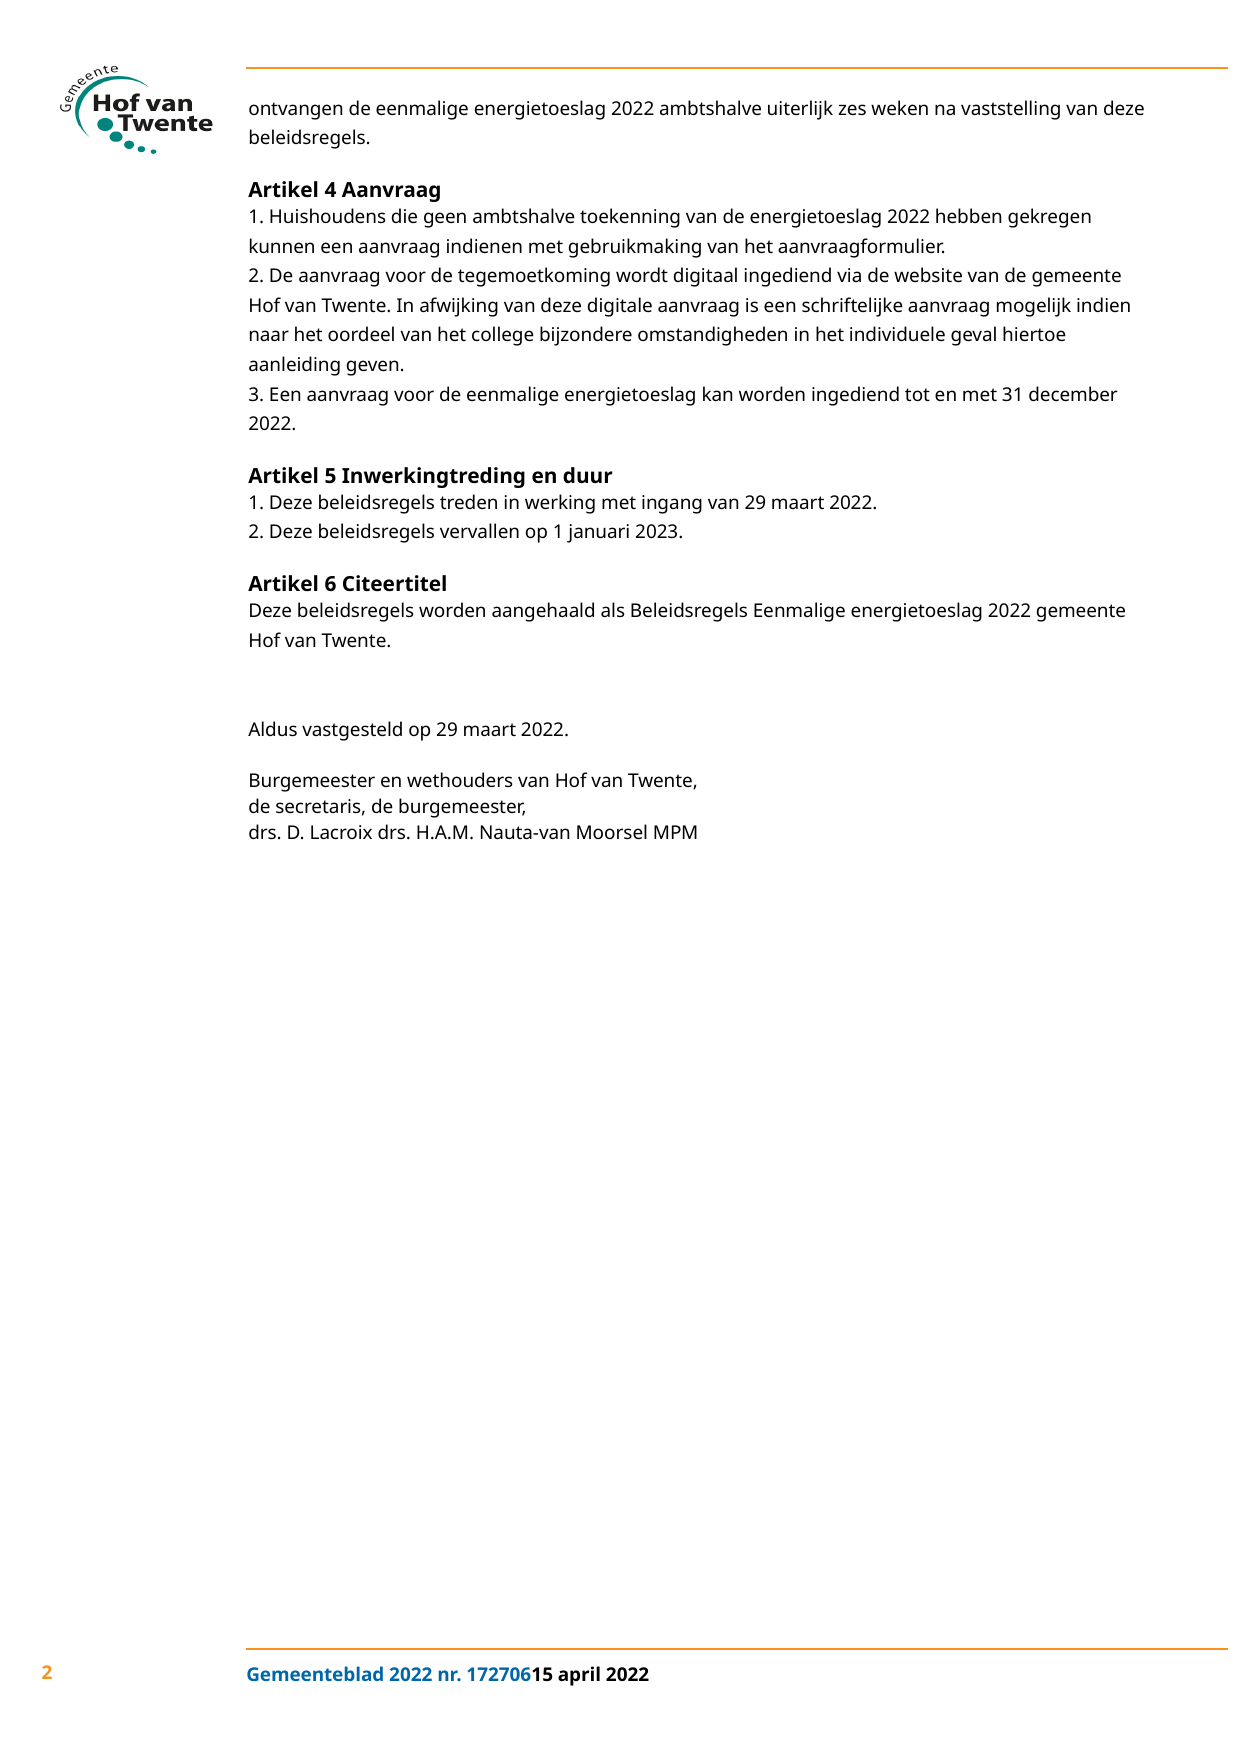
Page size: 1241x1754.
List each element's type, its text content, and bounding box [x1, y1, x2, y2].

text de secretaris, de burgemeester, [248, 793, 1152, 819]
picture [41, 47, 231, 172]
text Deze beleidsregels worden aangehaald als Beleidsregels Eenmalige energietoeslag 2022 gemeente Hof van Twente. [248, 598, 1152, 653]
text 1. Deze beleidsregels treden in werking met ingang van 29 maart 2022. [248, 489, 1152, 515]
text Artikel 4 Aanvraag [248, 175, 1152, 203]
text Artikel 5 Inwerkingtreding en duur [248, 461, 1152, 489]
text Burgemeester en wethouders van Hof van Twente, [248, 767, 1152, 793]
text 2. De aanvraag voor de tegemoetkoming wordt digitaal ingediend via de website van de gemeente Hof van Twente. In afwijking van deze digitale aanvraag is een schriftelijke aanvraag mogelijk indien naar het oordeel van het college bijzondere omstandigheden in het individuele geval hiertoe aanleiding geven. [248, 262, 1152, 377]
text 1. Huishoudens die geen ambtshalve toekenning van de energietoeslag 2022 hebben gekregen kunnen een aanvraag indienen met gebruikmaking van het aanvraagformulier. [248, 203, 1152, 258]
text Aldus vastgesteld op 29 maart 2022. [248, 716, 1152, 742]
text 2. Deze beleidsregels vervallen op 1 januari 2023. [248, 519, 1152, 544]
text drs. D. Lacroix drs. H.A.M. Nauta-van Moorsel MPM [248, 819, 1152, 844]
text 3. Een aanvraag voor de eenmalige energietoeslag kan worden ingediend tot en met 31 december 2022. [248, 381, 1152, 436]
text Artikel 6 Citeertitel [248, 569, 1152, 598]
text ontvangen de eenmalige energietoeslag 2022 ambtshalve uiterlijk zes weken na vaststelling van deze beleidsregels. [248, 95, 1152, 150]
